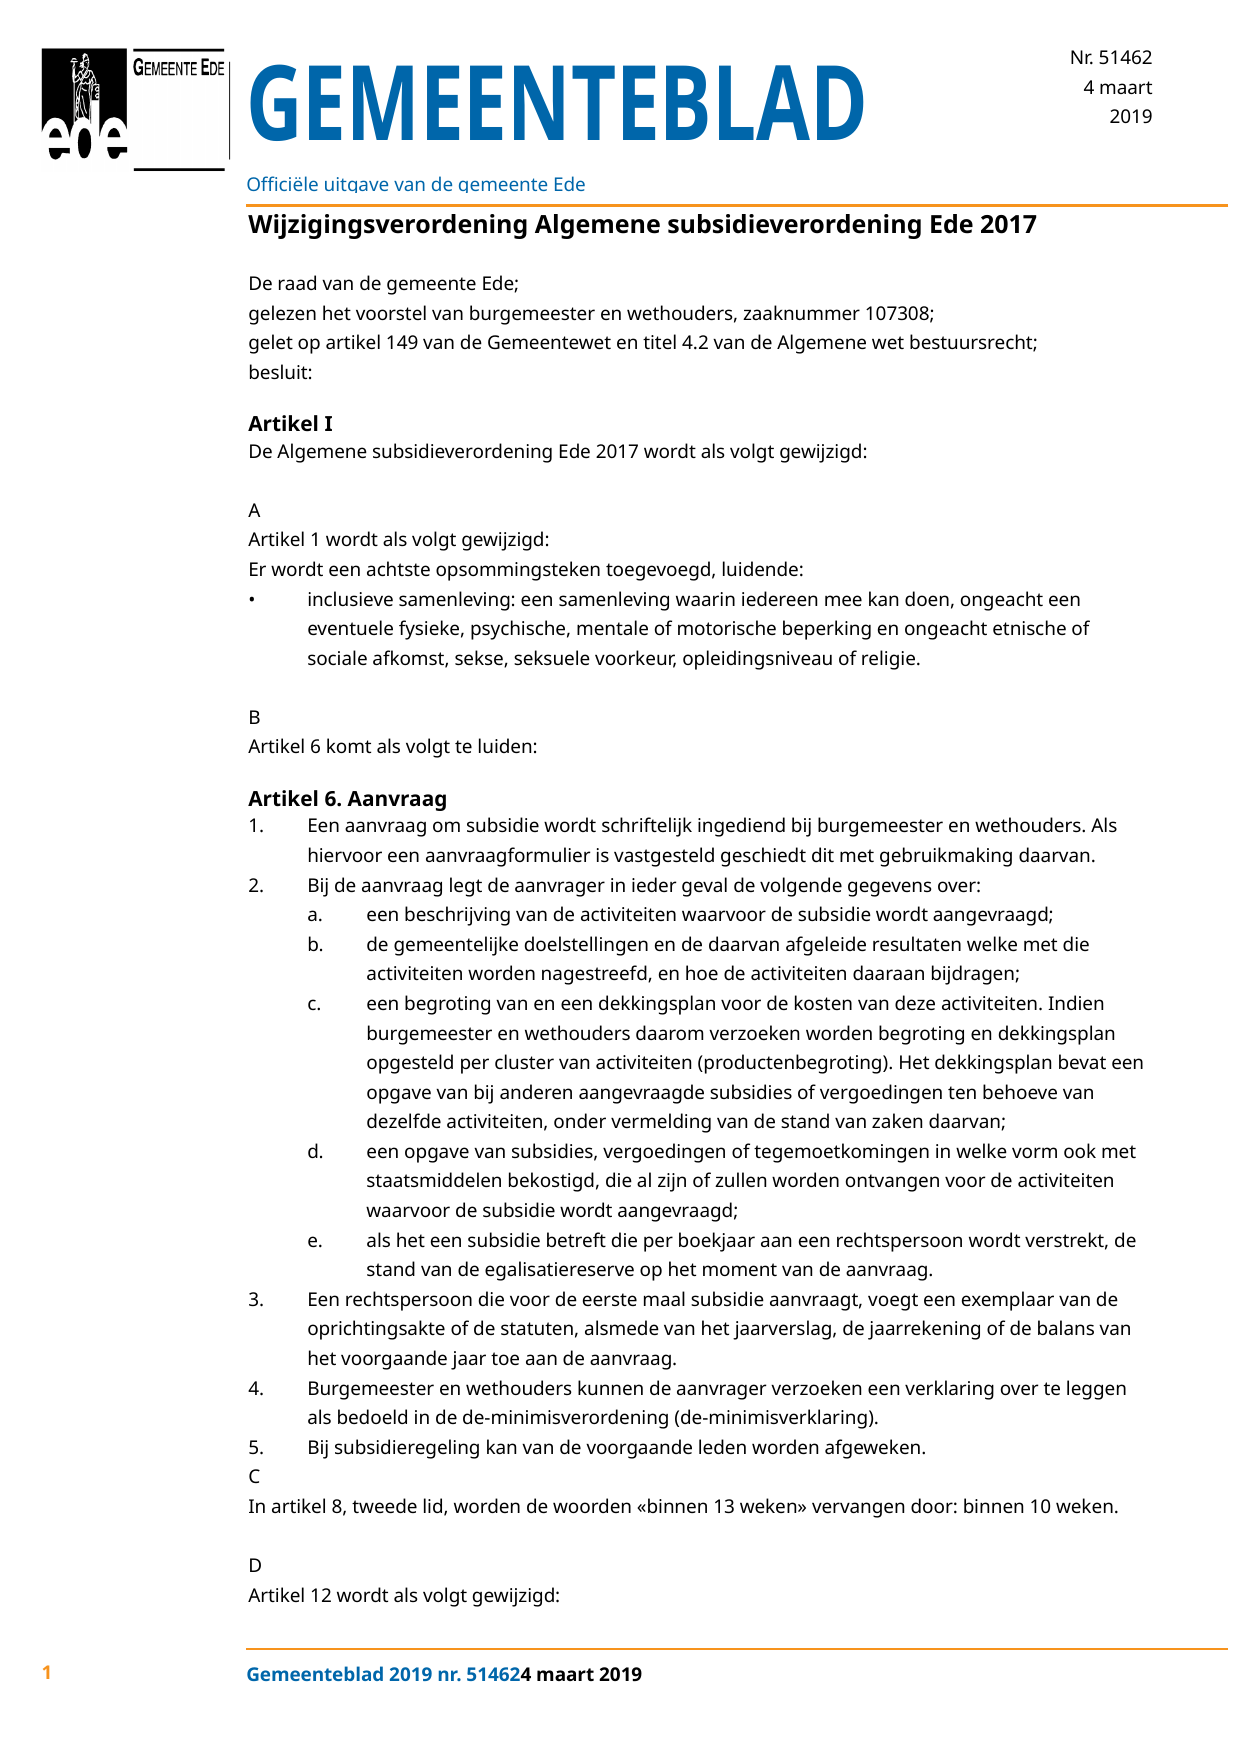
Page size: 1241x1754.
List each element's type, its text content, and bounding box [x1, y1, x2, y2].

text Wijzigingsverordening Algemene subsidieverordening Ede 2017 [248, 207, 1152, 241]
text Er wordt een achtste opsommingsteken toegevoegd, luidende: [248, 556, 1152, 582]
text Artikel 6. Aanvraag [248, 784, 1152, 813]
text Artikel 6 komt als volgt te luiden: [248, 734, 1152, 759]
text A [248, 497, 1152, 523]
list de gemeentelijke doelstellingen en de daarvan afgeleide resultaten welke met die activiteiten worden nagestreefd, en hoe de activiteiten daaraan bijdragen; [307, 931, 1152, 986]
list een opgave van subsidies, vergoedingen of tegemoetkomingen in welke vorm ook met staatsmiddelen bekostigd, die al zijn of zullen worden ontvangen voor de activiteiten waarvoor de subsidie wordt aangevraagd; [307, 1138, 1152, 1223]
list Burgemeester en wethouders kunnen de aanvrager verzoeken een verklaring over te leggen als bedoeld in de de-minimisverordening (de-minimisverklaring). [248, 1375, 1152, 1430]
text C [248, 1463, 1152, 1489]
list als het een subsidie betreft die per boekjaar aan een rechtspersoon wordt verstrekt, de stand van de egalisatiereserve op het moment van de aanvraag. [307, 1227, 1152, 1282]
text Artikel 12 wordt als volgt gewijzigd: [248, 1582, 1152, 1607]
list een beschrijving van de activiteiten waarvoor de subsidie wordt aangevraagd; [307, 901, 1152, 927]
list Een aanvraag om subsidie wordt schriftelijk ingediend bij burgemeester en wethouders. Als hiervoor een aanvraagformulier is vastgesteld geschiedt dit met gebruikmaking daarvan. [248, 813, 1152, 868]
list Bij de aanvraag legt de aanvrager in ieder geval de volgende gegevens over: [248, 872, 1152, 897]
text D [248, 1552, 1152, 1578]
text In artikel 8, tweede lid, worden de woorden «binnen 13 weken» vervangen door: binnen 10 weken. [248, 1493, 1152, 1519]
list Bij subsidieregeling kan van de voorgaande leden worden afgeweken. [248, 1434, 1152, 1459]
text De Algemene subsidieverordening Ede 2017 wordt als volgt gewijzigd: [248, 438, 1152, 464]
text gelet op artikel 149 van de Gemeentewet en titel 4.2 van de Algemene wet bestuursrecht; [248, 329, 1152, 355]
text gelezen het voorstel van burgemeester en wethouders, zaaknummer 107308; [248, 300, 1152, 326]
text Artikel 1 wordt als volgt gewijzigd: [248, 527, 1152, 552]
picture [41, 47, 231, 172]
list Een rechtspersoon die voor de eerste maal subsidie aanvraagt, voegt een exemplaar van de oprichtingsakte of de statuten, alsmede van het jaarverslag, de jaarrekening of de balans van het voorgaande jaar toe aan de aanvraag. [248, 1286, 1152, 1371]
text besluit: [248, 359, 1152, 385]
list inclusieve samenleving: een samenleving waarin iedereen mee kan doen, ongeacht een eventuele fysieke, psychische, mentale of motorische beperking en ongeacht etnische of sociale afkomst, sekse, seksuele voorkeur, opleidingsniveau of religie. [248, 586, 1152, 671]
text De raad van de gemeente Ede; [248, 270, 1152, 296]
text Artikel I [248, 409, 1152, 438]
text B [248, 704, 1152, 730]
list een begroting van en een dekkingsplan voor de kosten van deze activiteiten. Indien burgemeester en wethouders daarom verzoeken worden begroting en dekkingsplan opgesteld per cluster van activiteiten (productenbegroting). Het dekkingsplan bevat een opgave van bij anderen aangevraagde subsidies of vergoedingen ten behoeve van dezelfde activiteiten, onder vermelding van de stand van zaken daarvan; [307, 990, 1152, 1134]
